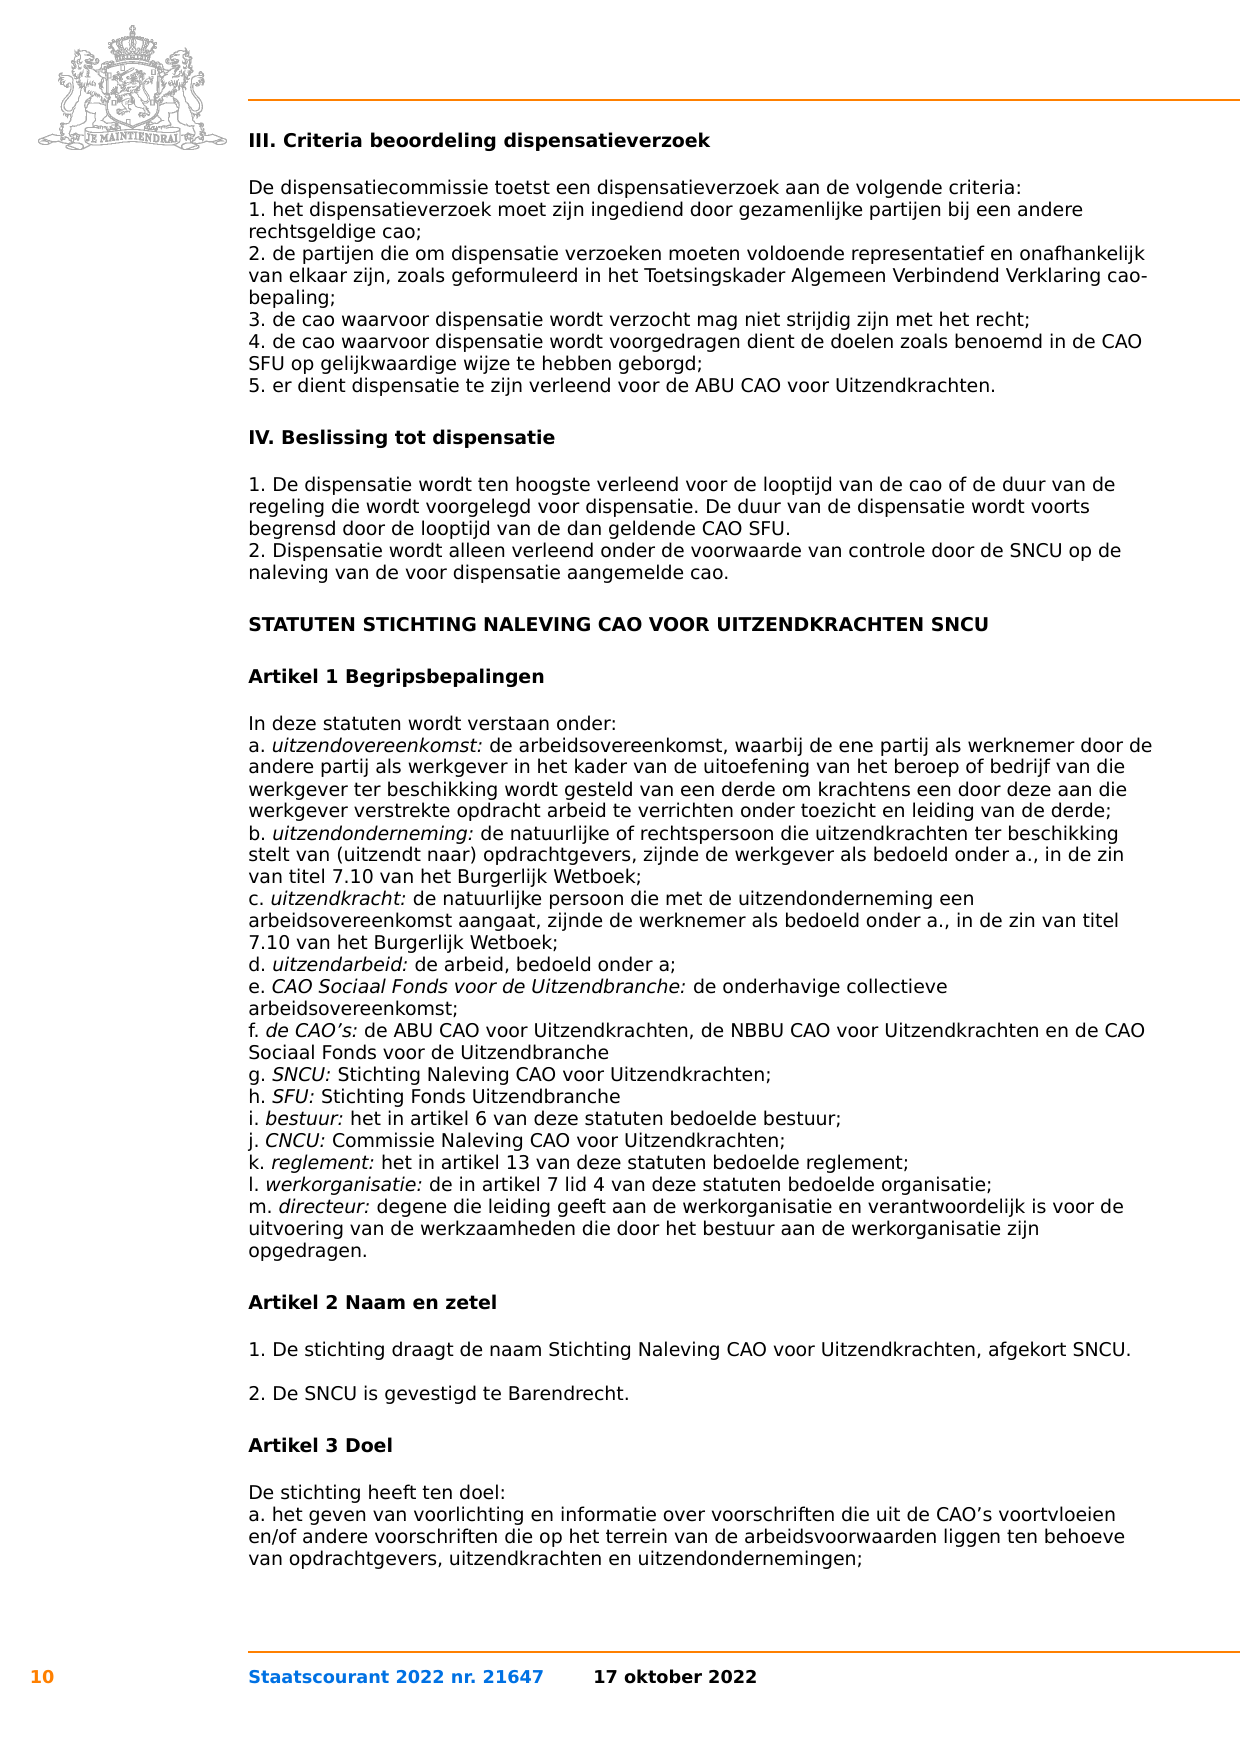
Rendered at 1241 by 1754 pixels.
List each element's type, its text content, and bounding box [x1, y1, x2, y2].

subtitle STATUTEN STICHTING NALEVING CAO VOOR UITZENDKRACHTEN SNCU [248, 613, 1163, 636]
text g. SNCU: Stichting Naleving CAO voor Uitzendkrachten; [248, 1064, 1163, 1086]
text De stichting heeft ten doel: [248, 1482, 1163, 1504]
text c. uitzendkracht: de natuurlijke persoon die met de uitzendonderneming een arbeidsovereenkomst aangaat, zijnde de werknemer als bedoeld onder a., in de zin van titel 7.10 van het Burgerlijk Wetboek; [248, 888, 1163, 954]
text 2. Dispensatie wordt alleen verleend onder de voorwaarde van controle door de SNCU op de naleving van de voor dispensatie aangemelde cao. [248, 539, 1163, 583]
text 2. de partijen die om dispensatie verzoeken moeten voldoende representatief en onafhankelijk van elkaar zijn, zoals geformuleerd in het Toetsingskader Algemeen Verbindend Verklaring cao-bepaling; [248, 243, 1163, 309]
text 1. De stichting draagt de naam Stichting Naleving CAO voor Uitzendkrachten, afgekort SNCU. [248, 1339, 1163, 1361]
text 2. De SNCU is gevestigd te Barendrecht. [248, 1383, 1163, 1405]
subtitle Artikel 2 Naam en zetel [248, 1292, 1163, 1314]
text a. uitzendovereenkomst: de arbeidsovereenkomst, waarbij de ene partij als werknemer door de andere partij als werkgever in het kader van de uitoefening van het beroep of bedrijf van die werkgever ter beschikking wordt gesteld van een derde om krachtens een door deze aan die werkgever verstrekte opdracht arbeid te verrichten onder toezicht en leiding van de derde; [248, 734, 1163, 822]
text De dispensatiecommissie toetst een dispensatieverzoek aan de volgende criteria: [248, 177, 1163, 199]
text i. bestuur: het in artikel 6 van deze statuten bedoelde bestuur; [248, 1108, 1163, 1130]
picture [38, 25, 227, 150]
text m. directeur: degene die leiding geeft aan de werkorganisatie en verantwoordelijk is voor de uitvoering van de werkzaamheden die door het bestuur aan de werkorganisatie zijn opgedragen. [248, 1196, 1163, 1262]
text k. reglement: het in artikel 13 van deze statuten bedoelde reglement; [248, 1152, 1163, 1174]
text 1. De dispensatie wordt ten hoogste verleend voor de looptijd van de cao of de duur van de regeling die wordt voorgelegd voor dispensatie. De duur van de dispensatie wordt voorts begrensd door de looptijd van de dan geldende CAO SFU. [248, 474, 1163, 539]
subtitle Artikel 1 Begripsbepalingen [248, 666, 1163, 687]
text b. uitzendonderneming: de natuurlijke of rechtspersoon die uitzendkrachten ter beschikking stelt van (uitzendt naar) opdrachtgevers, zijnde de werkgever als bedoeld onder a., in de zin van titel 7.10 van het Burgerlijk Wetboek; [248, 822, 1163, 888]
text a. het geven van voorlichting en informatie over voorschriften die uit de CAO’s voortvloeien en/of andere voorschriften die op het terrein van de arbeidsvoorwaarden liggen ten behoeve van opdrachtgevers, uitzendkrachten en uitzendondernemingen; [248, 1504, 1163, 1570]
text e. CAO Sociaal Fonds voor de Uitzendbranche: de onderhavige collectieve arbeidsovereenkomst; [248, 976, 1163, 1020]
text 1. het dispensatieverzoek moet zijn ingediend door gezamenlijke partijen bij een andere rechtsgeldige cao; [248, 199, 1163, 243]
subtitle III. Criteria beoordeling dispensatieverzoek [248, 130, 1163, 152]
subtitle IV. Beslissing tot dispensatie [248, 427, 1163, 449]
text f. de CAO’s: de ABU CAO voor Uitzendkrachten, de NBBU CAO voor Uitzendkrachten en de CAO Sociaal Fonds voor de Uitzendbranche [248, 1020, 1163, 1064]
text d. uitzendarbeid: de arbeid, bedoeld onder a; [248, 954, 1163, 976]
text j. CNCU: Commissie Naleving CAO voor Uitzendkrachten; [248, 1130, 1163, 1152]
text 5. er dient dispensatie te zijn verleend voor de ABU CAO voor Uitzendkrachten. [248, 375, 1163, 397]
subtitle Artikel 3 Doel [248, 1435, 1163, 1457]
text h. SFU: Stichting Fonds Uitzendbranche [248, 1086, 1163, 1108]
text 4. de cao waarvoor dispensatie wordt voorgedragen dient de doelen zoals benoemd in de CAO SFU op gelijkwaardige wijze te hebben geborgd; [248, 331, 1163, 375]
text 3. de cao waarvoor dispensatie wordt verzocht mag niet strijdig zijn met het recht; [248, 309, 1163, 331]
text In deze statuten wordt verstaan onder: [248, 712, 1163, 734]
text l. werkorganisatie: de in artikel 7 lid 4 van deze statuten bedoelde organisatie; [248, 1174, 1163, 1196]
